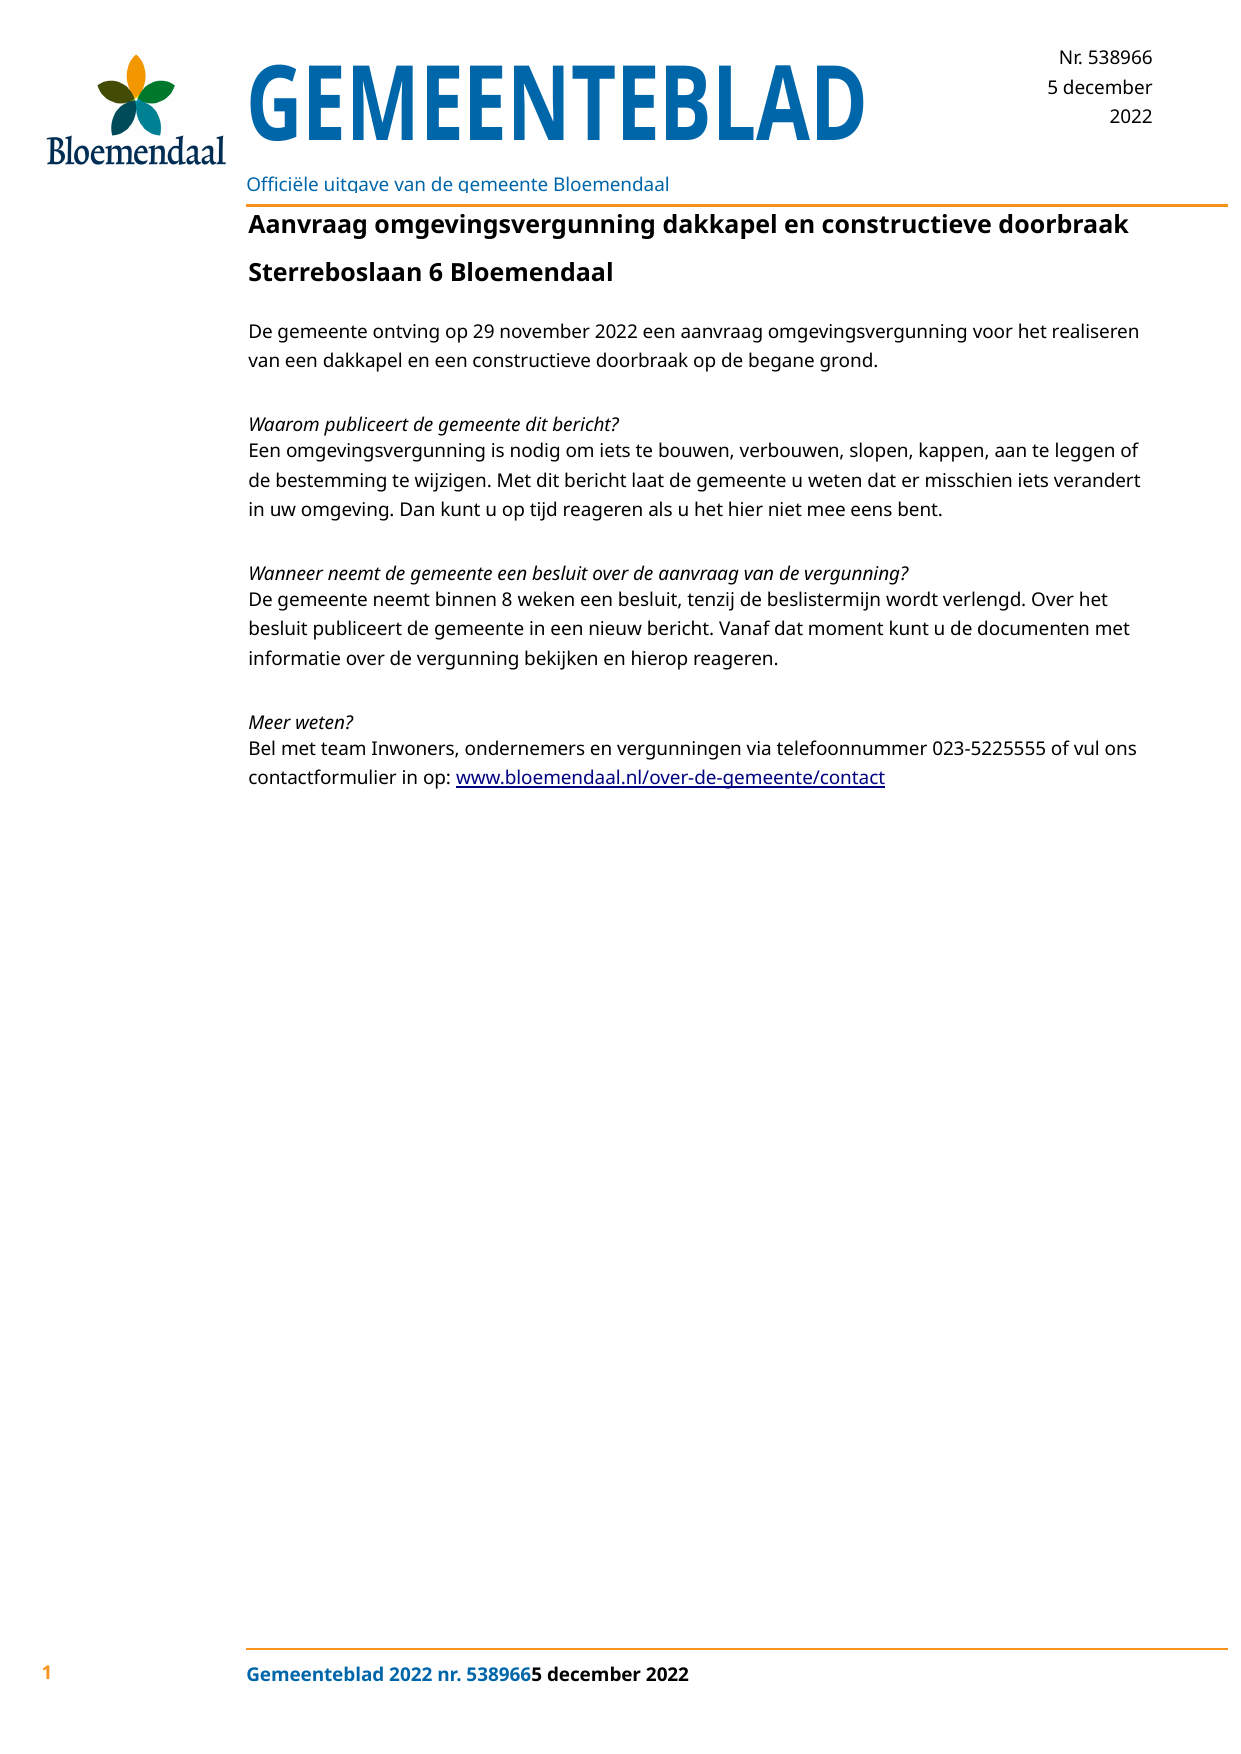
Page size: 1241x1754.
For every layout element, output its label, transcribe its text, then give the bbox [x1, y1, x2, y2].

text Wanneer neemt de gemeente een besluit over de aanvraag van de vergunning? [248, 560, 1152, 586]
text Aanvraag omgevingsvergunning dakkapel en constructieve doorbraak Sterreboslaan 6 Bloemendaal [248, 207, 1152, 288]
text De gemeente ontving op 29 november 2022 een aanvraag omgevingsvergunning voor het realiseren van een dakkapel en een constructieve doorbraak op de begane grond. [248, 318, 1152, 373]
text Een omgevingsvergunning is nodig om iets te bouwen, verbouwen, slopen, kappen, aan te leggen of de bestemming te wijzigen. Met dit bericht laat de gemeente u weten dat er misschien iets verandert in uw omgeving. Dan kunt u op tijd reageren als u het hier niet mee eens bent. [248, 437, 1152, 522]
text Bel met team Inwoners, ondernemers en vergunningen via telefoonnummer 023-5225555 of vul ons contactformulier in op: www.bloemendaal.nl/over-de-gemeente/contact [248, 735, 1152, 790]
picture [41, 47, 231, 172]
text Waarom publiceert de gemeente dit bericht? [248, 411, 1152, 437]
text De gemeente neemt binnen 8 weken een besluit, tenzij de beslistermijn wordt verlengd. Over het besluit publiceert de gemeente in een nieuw bericht. Vanaf dat moment kunt u de documenten met informatie over de vergunning bekijken en hierop reageren. [248, 586, 1152, 671]
text Meer weten? [248, 709, 1152, 735]
